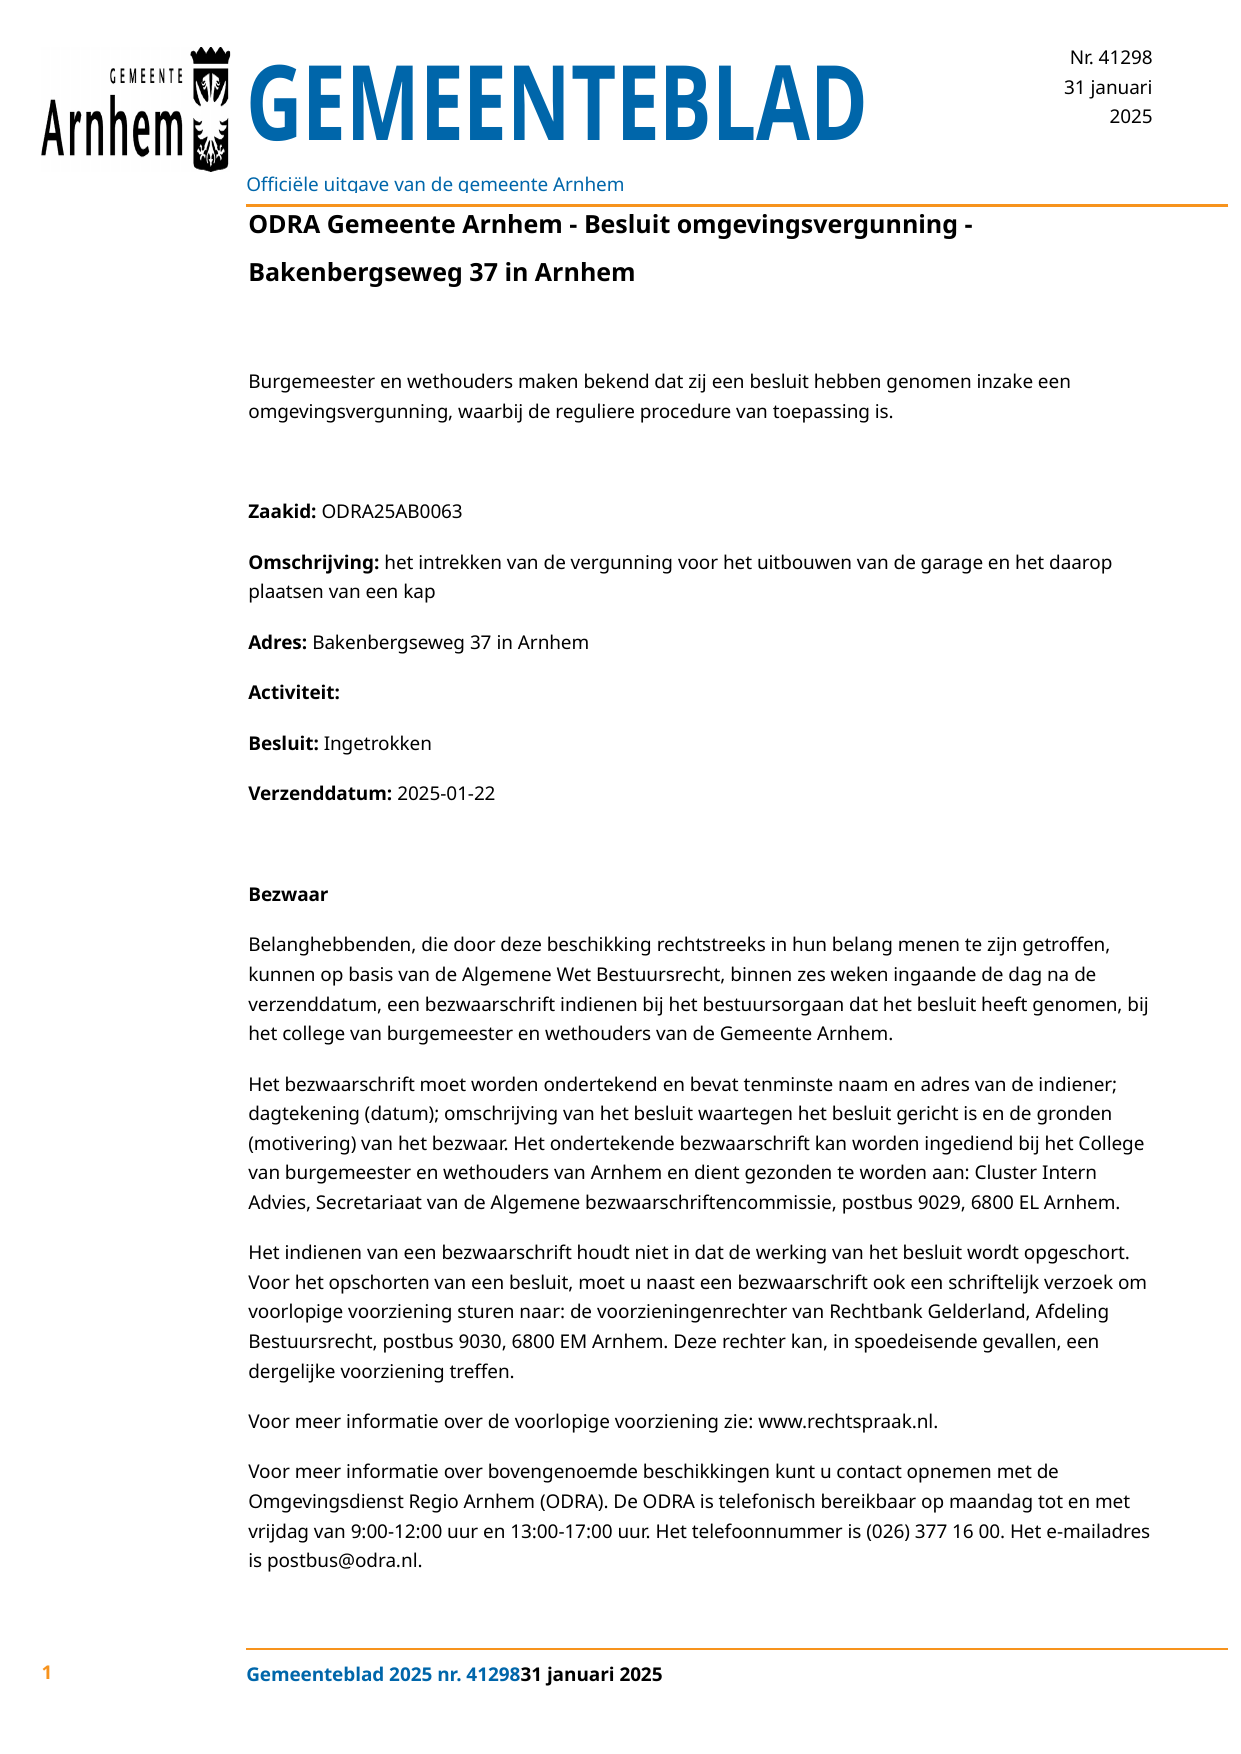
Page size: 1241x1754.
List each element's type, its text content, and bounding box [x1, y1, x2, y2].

text Voor meer informatie over de voorlopige voorziening zie: www.rechtspraak.nl. [248, 1408, 1152, 1434]
text Voor meer informatie over bovengenoemde beschikkingen kunt u contact opnemen met de Omgevingsdienst Regio Arnhem (ODRA). De ODRA is telefonisch bereikbaar op maandag tot en met vrijdag van 9:00-12:00 uur en 13:00-17:00 uur. Het telefoonnummer is (026) 377 16 00. Het e-mailadres is postbus@odra.nl. [248, 1459, 1152, 1573]
text Burgemeester en wethouders maken bekend dat zij een besluit hebben genomen inzake een omgevingsvergunning, waarbij de reguliere procedure van toepassing is. [248, 368, 1152, 424]
text Activiteit: [248, 679, 1152, 705]
text Verzenddatum: 2025-01-22 [248, 780, 1152, 806]
text Het indienen van een bezwaarschrift houdt niet in dat de werking van het besluit wordt opgeschort. Voor het opschorten van een besluit, moet u naast een bezwaarschrift ook een schriftelijk verzoek om voorlopige voorziening sturen naar: de voorzieningenrechter van Rechtbank Gelderland, Afdeling Bestuursrecht, postbus 9030, 6800 EM Arnhem. Deze rechter kan, in spoedeisende gevallen, een dergelijke voorziening treffen. [248, 1239, 1152, 1384]
text ODRA Gemeente Arnhem - Besluit omgevingsvergunning - Bakenbergseweg 37 in Arnhem [248, 207, 1152, 288]
text Belanghebbenden, die door deze beschikking rechtstreeks in hun belang menen te zijn getroffen, kunnen op basis van de Algemene Wet Bestuursrecht, binnen zes weken ingaande de dag na de verzenddatum, een bezwaarschrift indienen bij het bestuursorgaan dat het besluit heeft genomen, bij het college van burgemeester en wethouders van de Gemeente Arnhem. [248, 932, 1152, 1046]
picture [41, 47, 231, 172]
text Zaakid: ODRA25AB0063 [248, 499, 1152, 524]
text Omschrijving: het intrekken van de vergunning voor het uitbouwen van de garage en het daarop plaatsen van een kap [248, 549, 1152, 604]
text Bezwaar [248, 881, 1152, 907]
text Adres: Bakenbergseweg 37 in Arnhem [248, 629, 1152, 655]
text Besluit: Ingetrokken [248, 730, 1152, 756]
text Het bezwaarschrift moet worden ondertekend en bevat tenminste naam en adres van de indiener; dagtekening (datum); omschrijving van het besluit waartegen het besluit gericht is en de gronden (motivering) van het bezwaar. Het ondertekende bezwaarschrift kan worden ingediend bij het College van burgemeester en wethouders van Arnhem en dient gezonden te worden aan: Cluster Intern Advies, Secretariaat van de Algemene bezwaarschriftencommissie, postbus 9029, 6800 EL Arnhem. [248, 1071, 1152, 1215]
